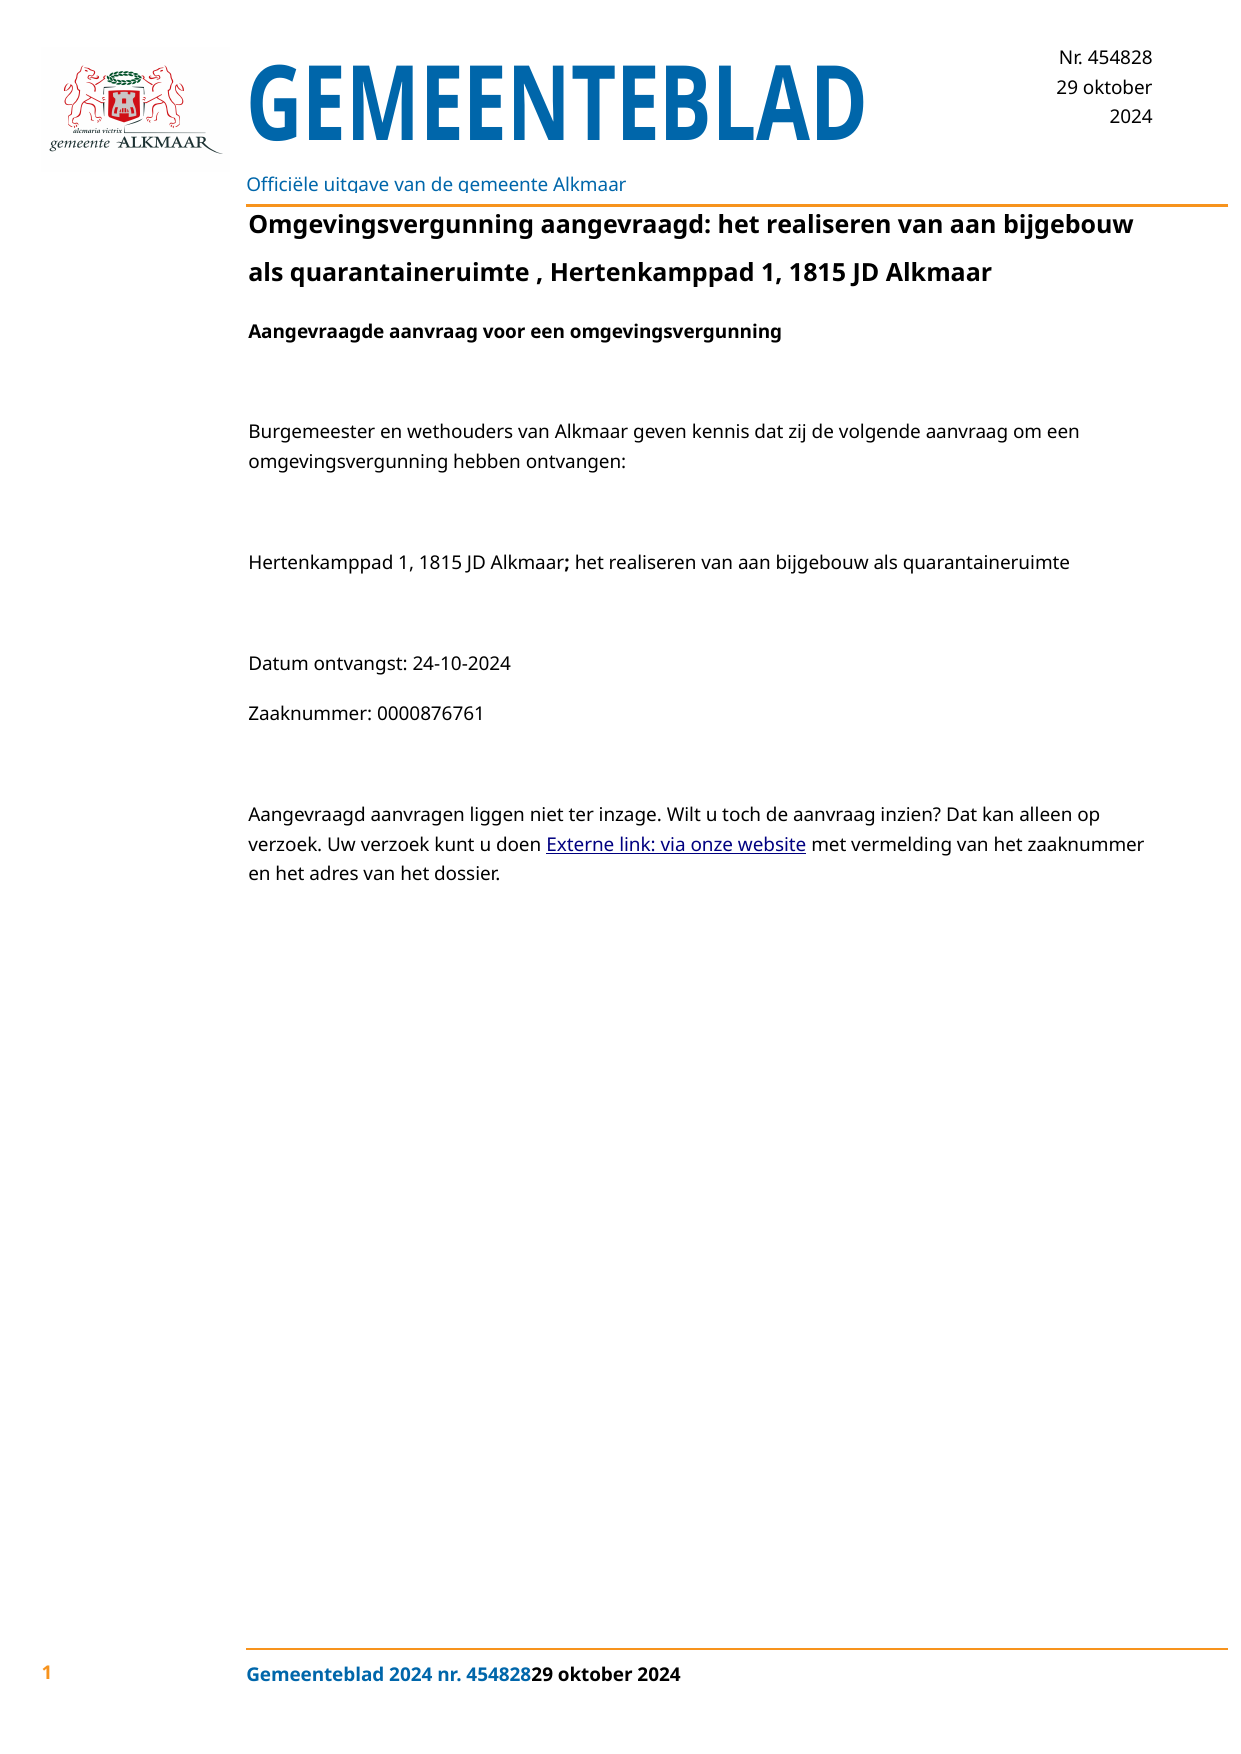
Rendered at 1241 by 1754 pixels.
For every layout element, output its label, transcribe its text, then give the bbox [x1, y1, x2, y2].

text Hertenkamppad 1, 1815 JD Alkmaar; het realiseren van aan bijgebouw als quarantaineruimte [248, 549, 1152, 575]
text Burgemeester en wethouders van Alkmaar geven kennis dat zij de volgende aanvraag om een omgevingsvergunning hebben ontvangen: [248, 419, 1152, 474]
text Zaaknummer: 0000876761 [248, 700, 1152, 726]
text Omgevingsvergunning aangevraagd: het realiseren van aan bijgebouw als quarantaineruimte , Hertenkamppad 1, 1815 JD Alkmaar [248, 207, 1152, 288]
picture [41, 47, 231, 172]
text Aangevraagd aanvragen liggen niet ter inzage. Wilt u toch de aanvraag inzien? Dat kan alleen op verzoek. Uw verzoek kunt u doen Externe link: via onze website met vermelding van het zaaknummer en het adres van het dossier. [248, 801, 1152, 886]
text Aangevraagde aanvraag voor een omgevingsvergunning [248, 318, 1152, 344]
text Datum ontvangst: 24-10-2024 [248, 650, 1152, 676]
